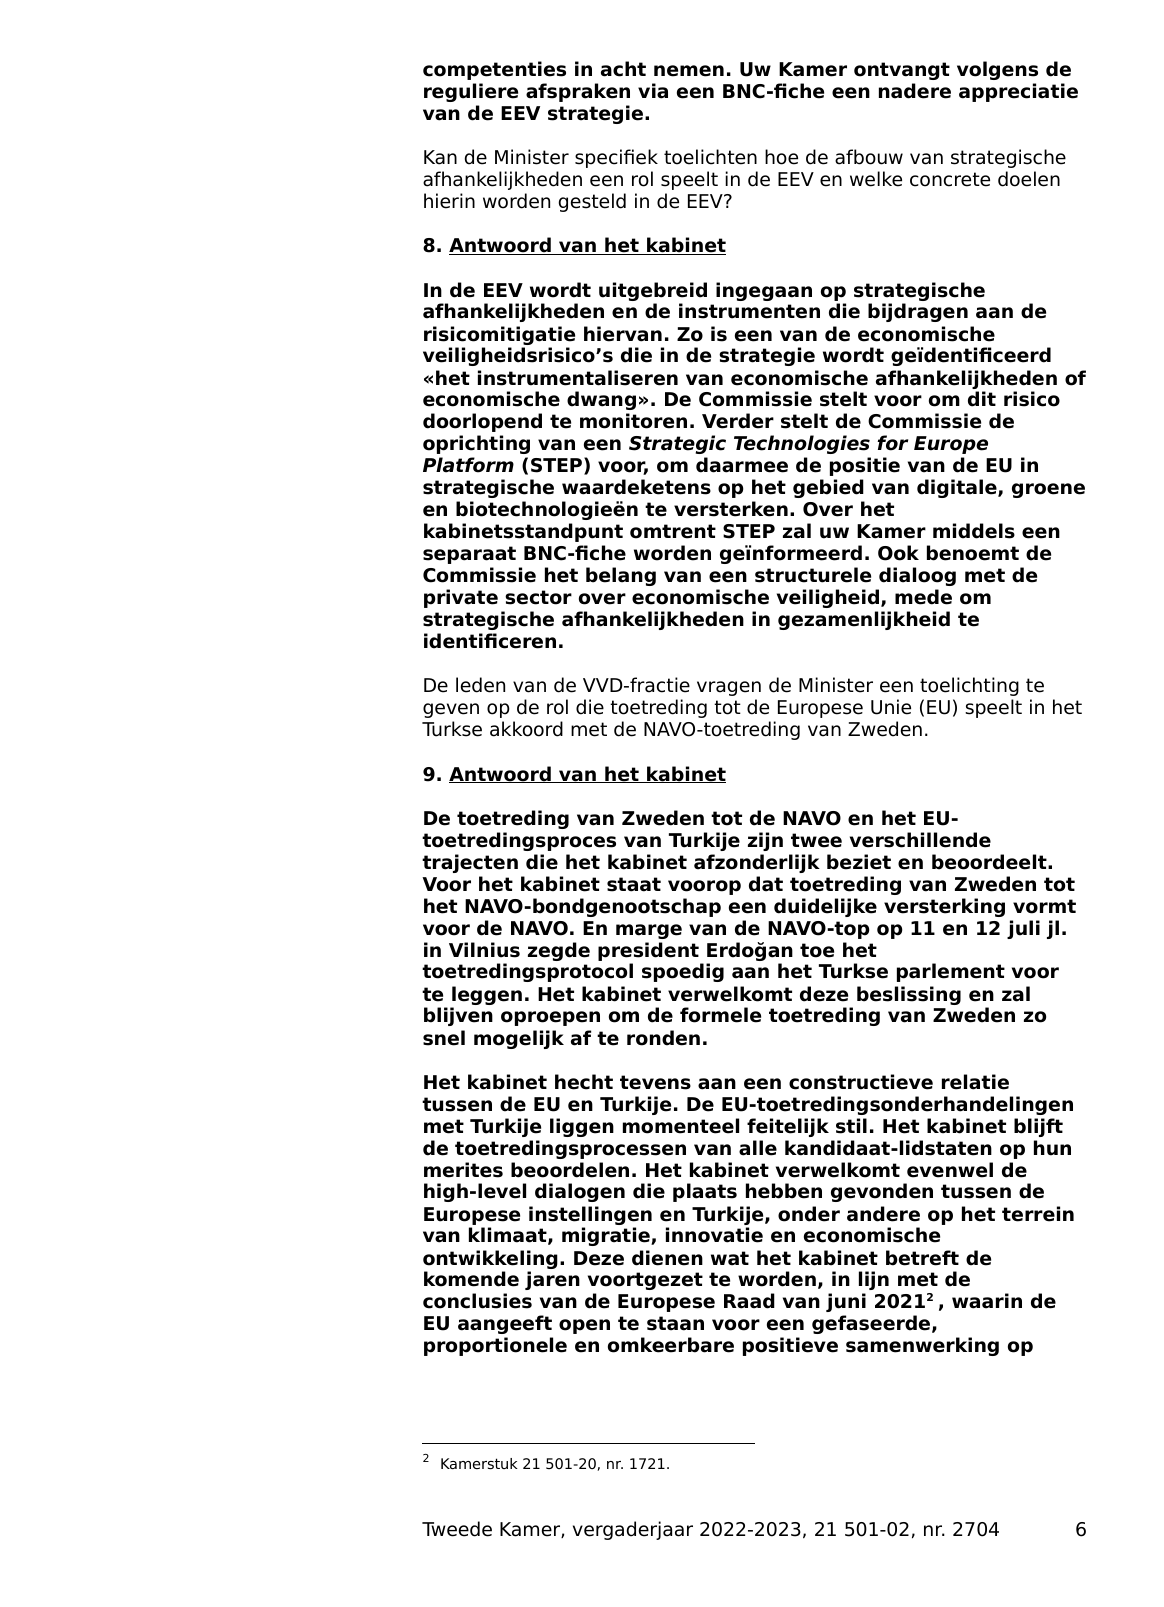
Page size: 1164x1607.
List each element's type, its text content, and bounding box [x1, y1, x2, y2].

text Het kabinet hecht tevens aan een constructieve relatie tussen de EU en Turkije. De EU-toetredingsonderhandelingen met Turkije liggen momenteel feitelijk stil. Het kabinet blijft de toetredingsprocessen van alle kandidaat-lidstaten op hun merites beoordelen. Het kabinet verwelkomt evenwel de high-level dialogen die plaats hebben gevonden tussen de Europese instellingen en Turkije, onder andere op het terrein van klimaat, migratie, innovatie en economische ontwikkeling. Deze dienen wat het kabinet betreft de komende jaren voortgezet te worden, in lijn met de conclusies van de Europese Raad van juni 2021, waarin de EU aangeeft open te staan voor een gefaseerde, proportionele en omkeerbare positieve samenwerking op [422, 1072, 1087, 1357]
text competenties in acht nemen. Uw Kamer ontvangt volgens de reguliere afspraken via een BNC-fiche een nadere appreciatie van de EEV strategie. [422, 59, 1087, 125]
subtitle 8. Antwoord van het kabinet [422, 235, 1087, 257]
text Kamerstuk 21 501-20, nr. 1721. [422, 1452, 1087, 1474]
text Kan de Minister specifiek toelichten hoe de afbouw van strategische afhankelijkheden een rol speelt in de EEV en welke concrete doelen hierin worden gesteld in de EEV? [422, 147, 1087, 213]
text In de EEV wordt uitgebreid ingegaan op strategische afhankelijkheden en de instrumenten die bijdragen aan de risicomitigatie hiervan. Zo is een van de economische veiligheidsrisico’s die in de strategie wordt geïdentificeerd «het instrumentaliseren van economische afhankelijkheden of economische dwang». De Commissie stelt voor om dit risico doorlopend te monitoren. Verder stelt de Commissie de oprichting van een Strategic Technologies for Europe Platform (STEP) voor, om daarmee de positie van de EU in strategische waardeketens op het gebied van digitale, groene en biotechnologieën te versterken. Over het kabinetsstandpunt omtrent STEP zal uw Kamer middels een separaat BNC-fiche worden geïnformeerd. Ook benoemt de Commissie het belang van een structurele dialoog met de private sector over economische veiligheid, mede om strategische afhankelijkheden in gezamenlijkheid te identificeren. [422, 279, 1087, 653]
subtitle 9. Antwoord van het kabinet [422, 763, 1087, 785]
text De toetreding van Zweden tot de NAVO en het EU-toetredingsproces van Turkije zijn twee verschillende trajecten die het kabinet afzonderlijk beziet en beoordeelt. Voor het kabinet staat voorop dat toetreding van Zweden tot het NAVO-bondgenootschap een duidelijke versterking vormt voor de NAVO. En marge van de NAVO-top op 11 en 12 juli jl. in Vilnius zegde president Erdoğan toe het toetredingsprotocol spoedig aan het Turkse parlement voor te leggen. Het kabinet verwelkomt deze beslissing en zal blijven oproepen om de formele toetreding van Zweden zo snel mogelijk af te ronden. [422, 808, 1087, 1049]
text De leden van de VVD-fractie vragen de Minister een toelichting te geven op de rol die toetreding tot de Europese Unie (EU) speelt in het Turkse akkoord met de NAVO-toetreding van Zweden. [422, 675, 1087, 741]
